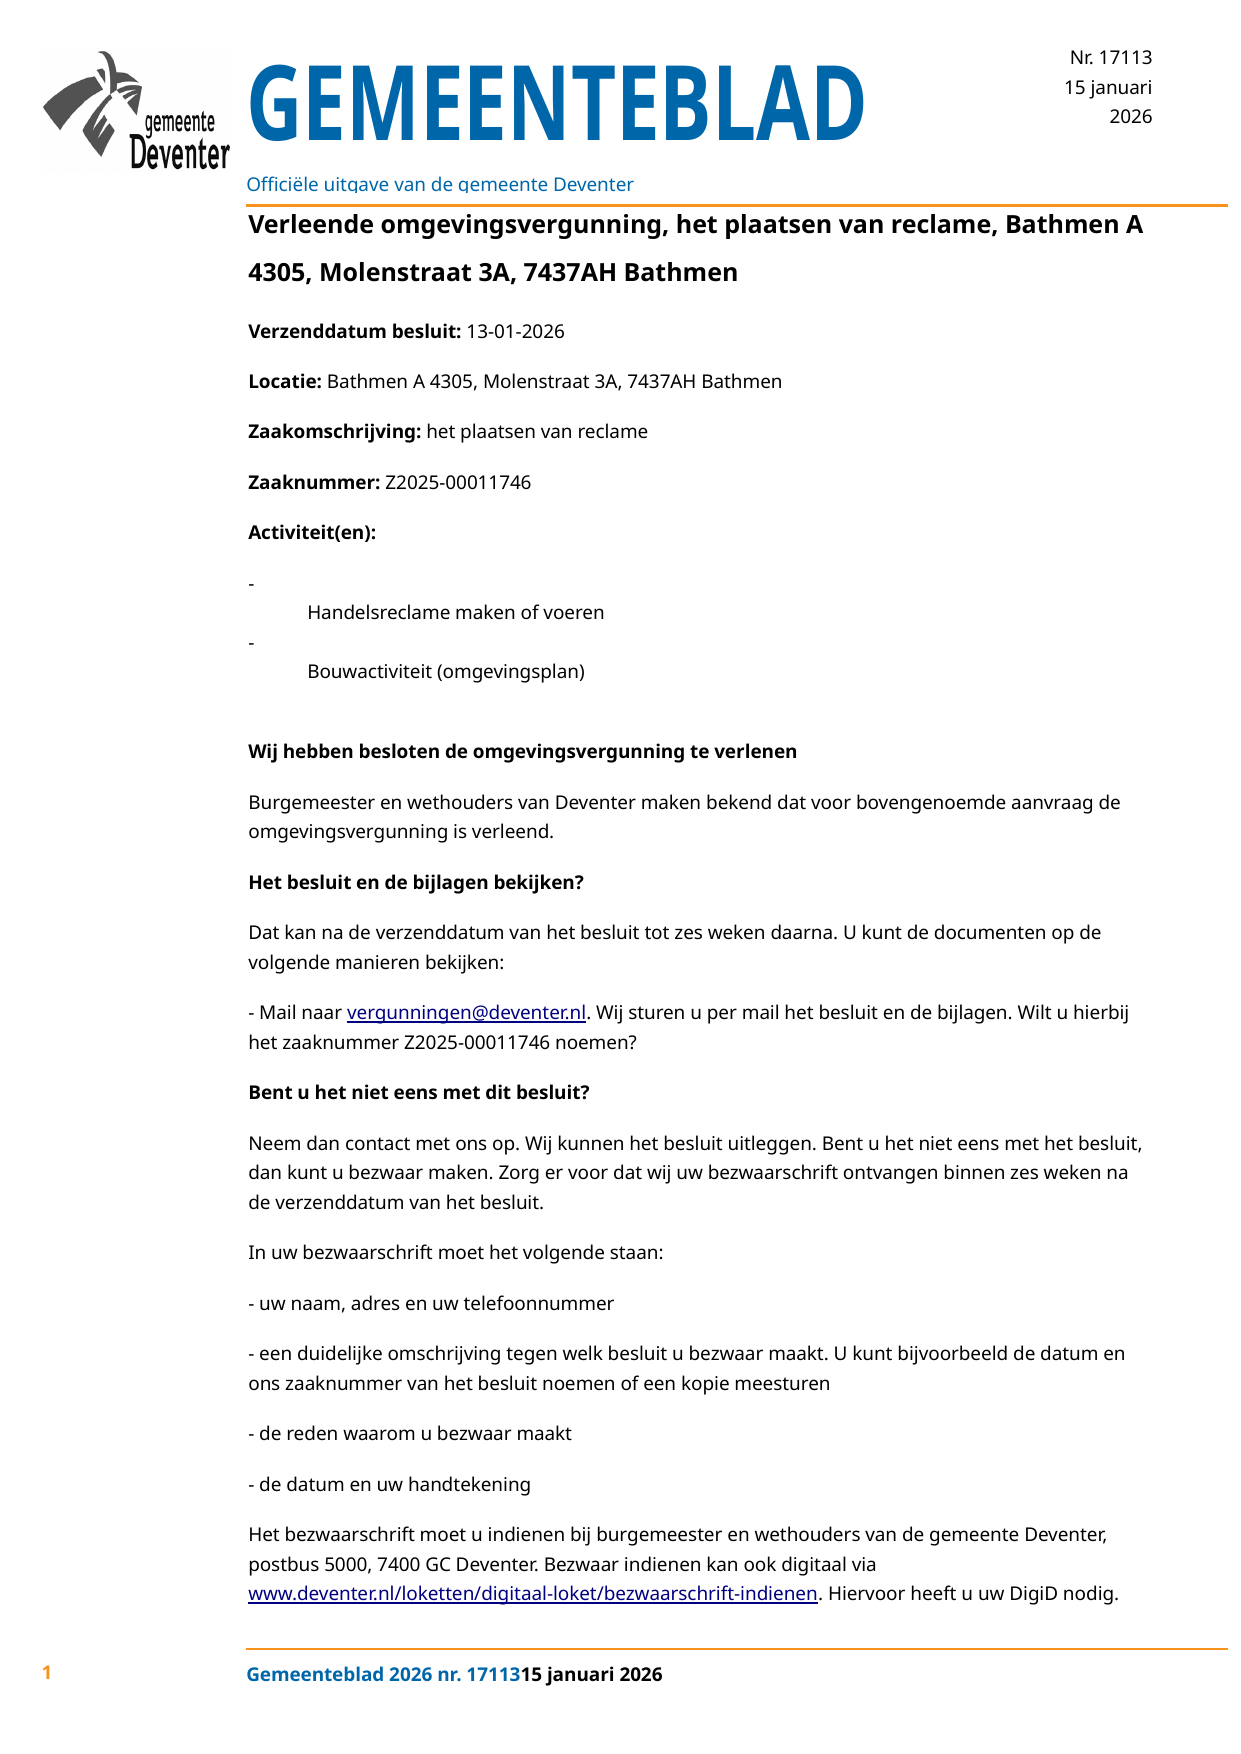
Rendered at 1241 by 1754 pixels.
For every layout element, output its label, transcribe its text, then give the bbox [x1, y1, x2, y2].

text - de reden waarom u bezwaar maakt [248, 1420, 1152, 1446]
text Neem dan contact met ons op. Wij kunnen het besluit uitleggen. Bent u het niet eens met het besluit, dan kunt u bezwaar maken. Zorg er voor dat wij uw bezwaarschrift ontvangen binnen zes weken na de verzenddatum van het besluit. [248, 1130, 1152, 1215]
text Dat kan na de verzenddatum van het besluit tot zes weken daarna. U kunt de documenten op de volgende manieren bekijken: [248, 919, 1152, 975]
text Zaakomschrijving: het plaatsen van reclame [248, 419, 1152, 444]
list Bouwactiviteit (omgevingsplan) [248, 659, 1152, 684]
text Verleende omgevingsvergunning, het plaatsen van reclame, Bathmen A 4305, Molenstraat 3A, 7437AH Bathmen [248, 207, 1152, 288]
text Wij hebben besloten de omgevingsvergunning te verlenen [248, 739, 1152, 764]
text Verzenddatum besluit: 13-01-2026 [248, 318, 1152, 344]
text Burgemeester en wethouders van Deventer maken bekend dat voor bovengenoemde aanvraag de omgevingsvergunning is verleend. [248, 789, 1152, 844]
list Handelsreclame maken of voeren [248, 599, 1152, 625]
text In uw bezwaarschrift moet het volgende staan: [248, 1239, 1152, 1265]
text Bent u het niet eens met dit besluit? [248, 1079, 1152, 1105]
text - Mail naar vergunningen@deventer.nl. Wij sturen u per mail het besluit en de bijlagen. Wilt u hierbij het zaaknummer Z2025-00011746 noemen? [248, 999, 1152, 1055]
text Het besluit en de bijlagen bekijken? [248, 869, 1152, 895]
text Zaaknummer: Z2025-00011746 [248, 469, 1152, 495]
text - uw naam, adres en uw telefoonnummer [248, 1290, 1152, 1316]
picture [41, 47, 231, 172]
text - de datum en uw handtekening [248, 1471, 1152, 1497]
text Het bezwaarschrift moet u indienen bij burgemeester en wethouders van de gemeente Deventer, postbus 5000, 7400 GC Deventer. Bezwaar indienen kan ook digitaal via www.deventer.nl/loketten/digitaal-loket/bezwaarschrift-indienen. Hiervoor heeft u uw DigiD nodig. [248, 1521, 1152, 1606]
text Locatie: Bathmen A 4305, Molenstraat 3A, 7437AH Bathmen [248, 368, 1152, 394]
text - een duidelijke omschrijving tegen welk besluit u bezwaar maakt. U kunt bijvoorbeeld de datum en ons zaaknummer van het besluit noemen of een kopie meesturen [248, 1340, 1152, 1396]
text Activiteit(en): [248, 519, 1152, 545]
